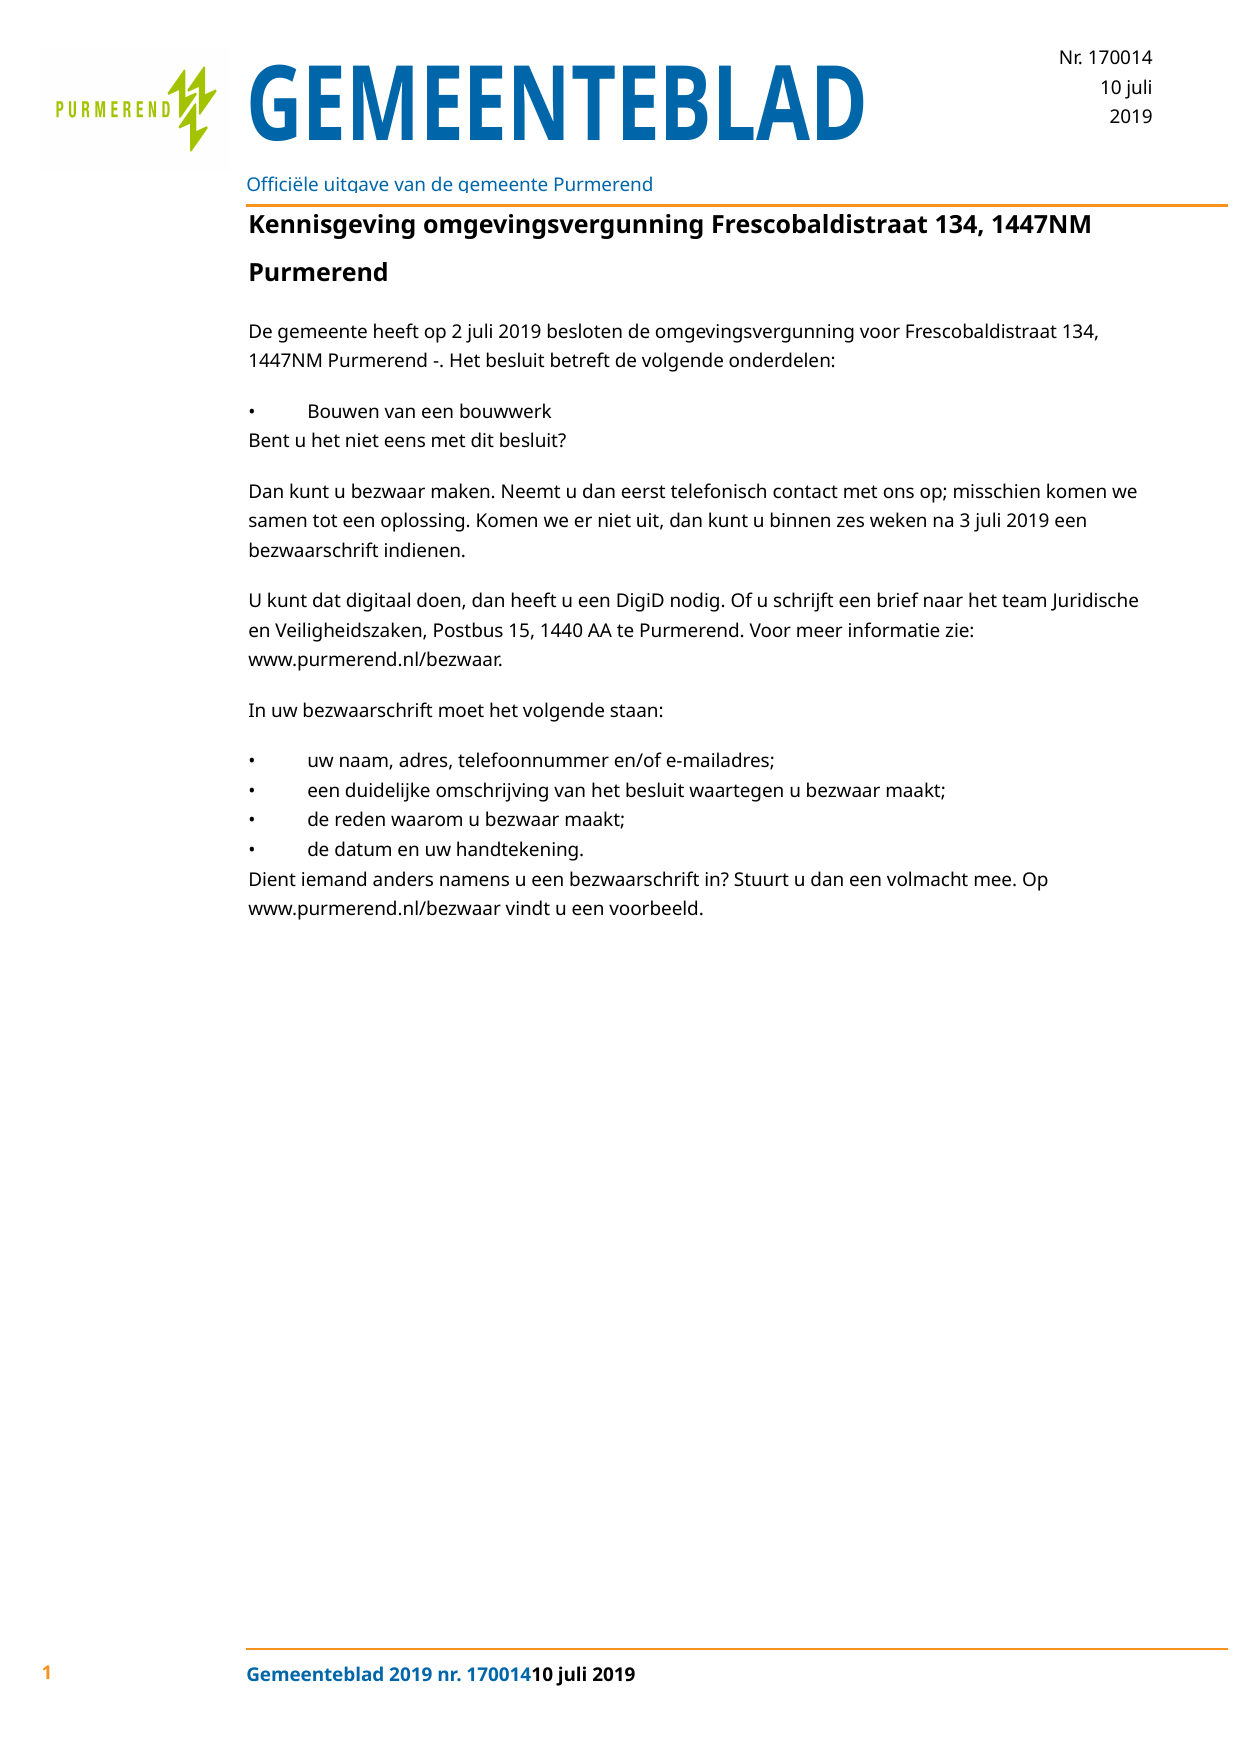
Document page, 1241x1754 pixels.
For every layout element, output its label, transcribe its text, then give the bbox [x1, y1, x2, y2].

text In uw bezwaarschrift moet het volgende staan: [248, 697, 1152, 723]
list de reden waarom u bezwaar maakt; [248, 807, 1152, 832]
list uw naam, adres, telefoonnummer en/of e-mailadres; [248, 747, 1152, 773]
list de datum en uw handtekening. [248, 836, 1152, 862]
text Bent u het niet eens met dit besluit? [248, 427, 1152, 453]
text De gemeente heeft op 2 juli 2019 besloten de omgevingsvergunning voor Frescobaldistraat 134, 1447NM Purmerend -. Het besluit betreft de volgende onderdelen: [248, 318, 1152, 373]
list een duidelijke omschrijving van het besluit waartegen u bezwaar maakt; [248, 777, 1152, 803]
text Dan kunt u bezwaar maken. Neemt u dan eerst telefonisch contact met ons op; misschien komen we samen tot een oplossing. Komen we er niet uit, dan kunt u binnen zes weken na 3 juli 2019 een bezwaarschrift indienen. [248, 478, 1152, 563]
picture [41, 47, 231, 172]
text U kunt dat digitaal doen, dan heeft u een DigiD nodig. Of u schrijft een brief naar het team Juridische en Veiligheidszaken, Postbus 15, 1440 AA te Purmerend. Voor meer informatie zie: www.purmerend.nl/bezwaar. [248, 587, 1152, 672]
list Bouwen van een bouwwerk [248, 398, 1152, 424]
text Kennisgeving omgevingsvergunning Frescobaldistraat 134, 1447NM Purmerend [248, 207, 1152, 288]
text Dient iemand anders namens u een bezwaarschrift in? Stuurt u dan een volmacht mee. Op www.purmerend.nl/bezwaar vindt u een voorbeeld. [248, 866, 1152, 921]
